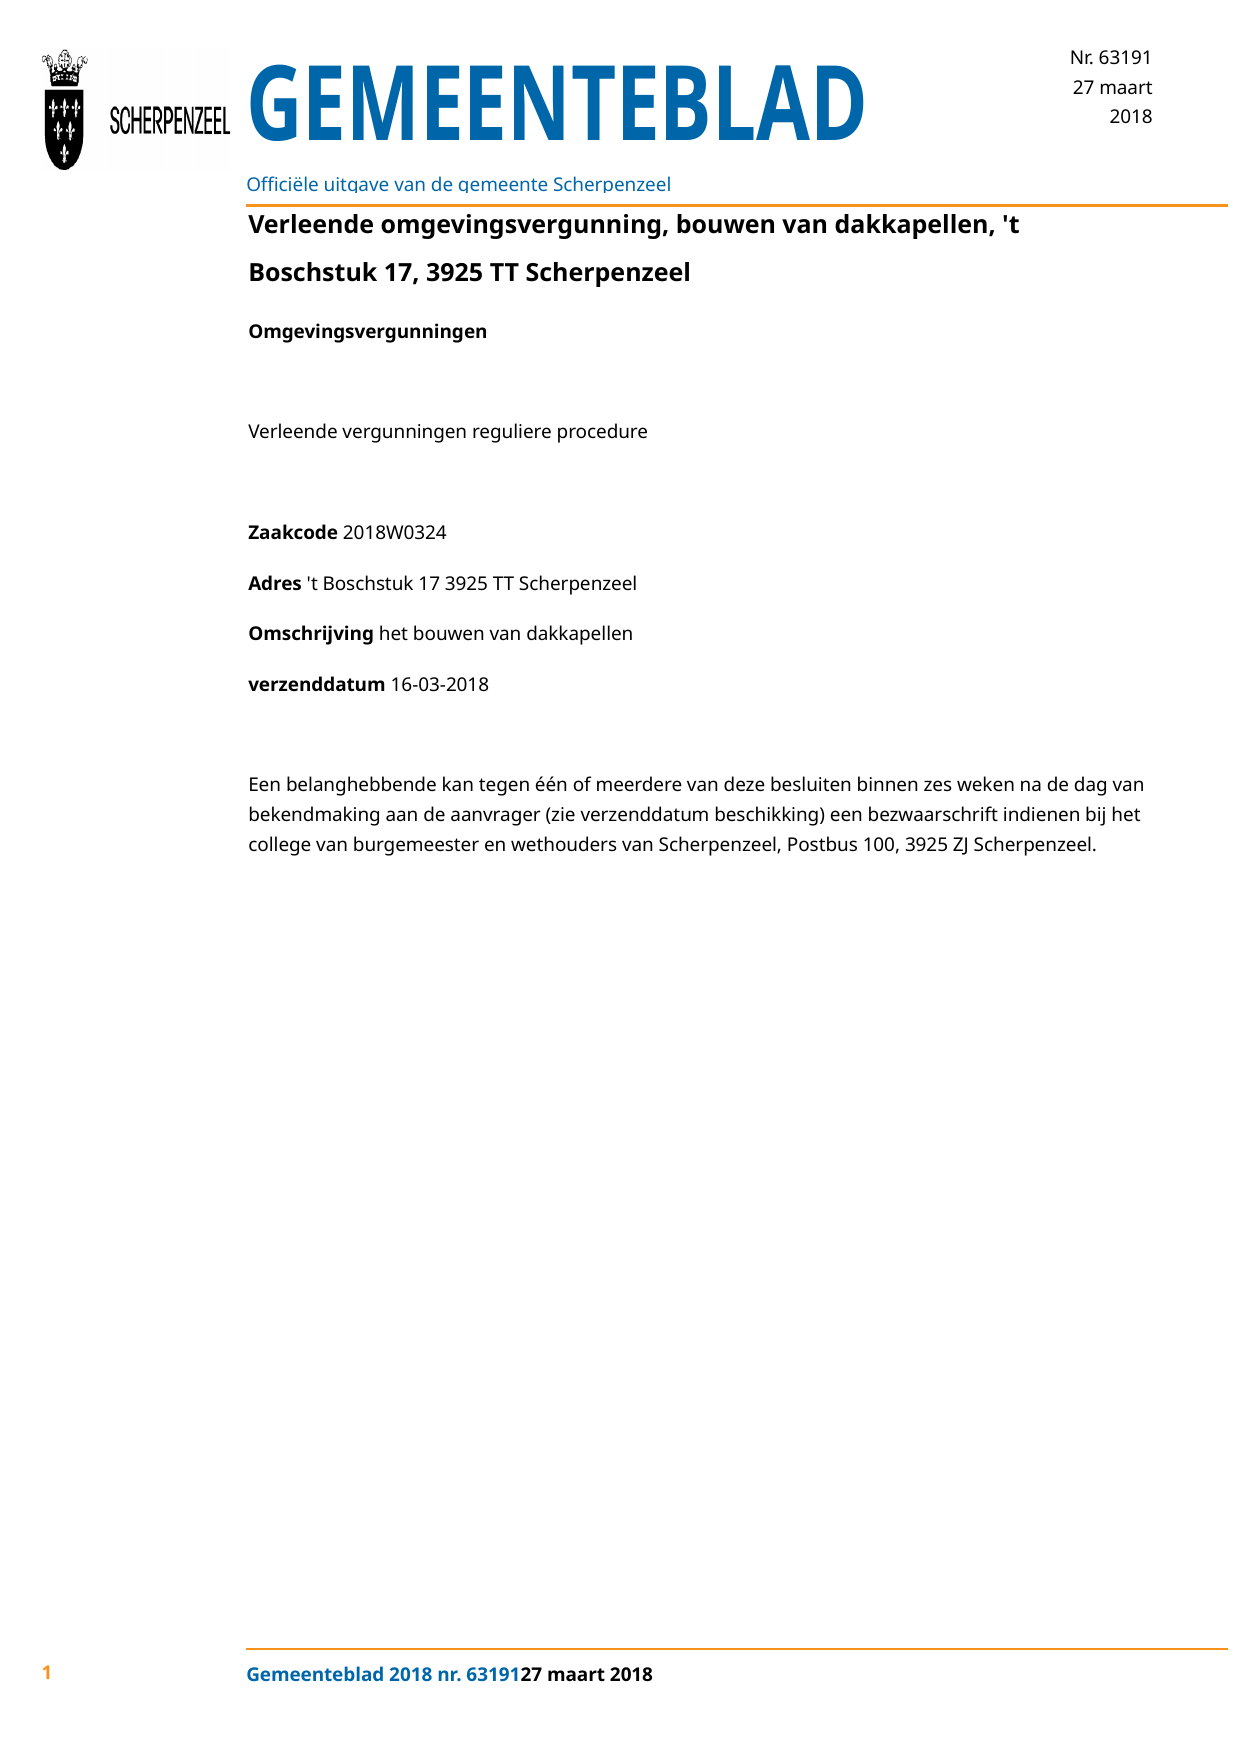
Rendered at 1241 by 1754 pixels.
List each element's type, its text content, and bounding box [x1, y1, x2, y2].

text Omgevingsvergunningen [248, 318, 1152, 344]
text Een belanghebbende kan tegen één of meerdere van deze besluiten binnen zes weken na de dag van bekendmaking aan de aanvrager (zie verzenddatum beschikking) een bezwaarschrift indienen bij het college van burgemeester en wethouders van Scherpenzeel, Postbus 100, 3925 ZJ Scherpenzeel. [248, 772, 1152, 857]
picture [41, 47, 231, 172]
text verzenddatum 16-03-2018 [248, 671, 1152, 697]
text Verleende vergunningen reguliere procedure [248, 419, 1152, 444]
text Omschrijving het bouwen van dakkapellen [248, 620, 1152, 646]
text Verleende omgevingsvergunning, bouwen van dakkapellen, 't Boschstuk 17, 3925 TT Scherpenzeel [248, 207, 1152, 288]
text Adres 't Boschstuk 17 3925 TT Scherpenzeel [248, 570, 1152, 596]
text Zaakcode 2018W0324 [248, 519, 1152, 545]
